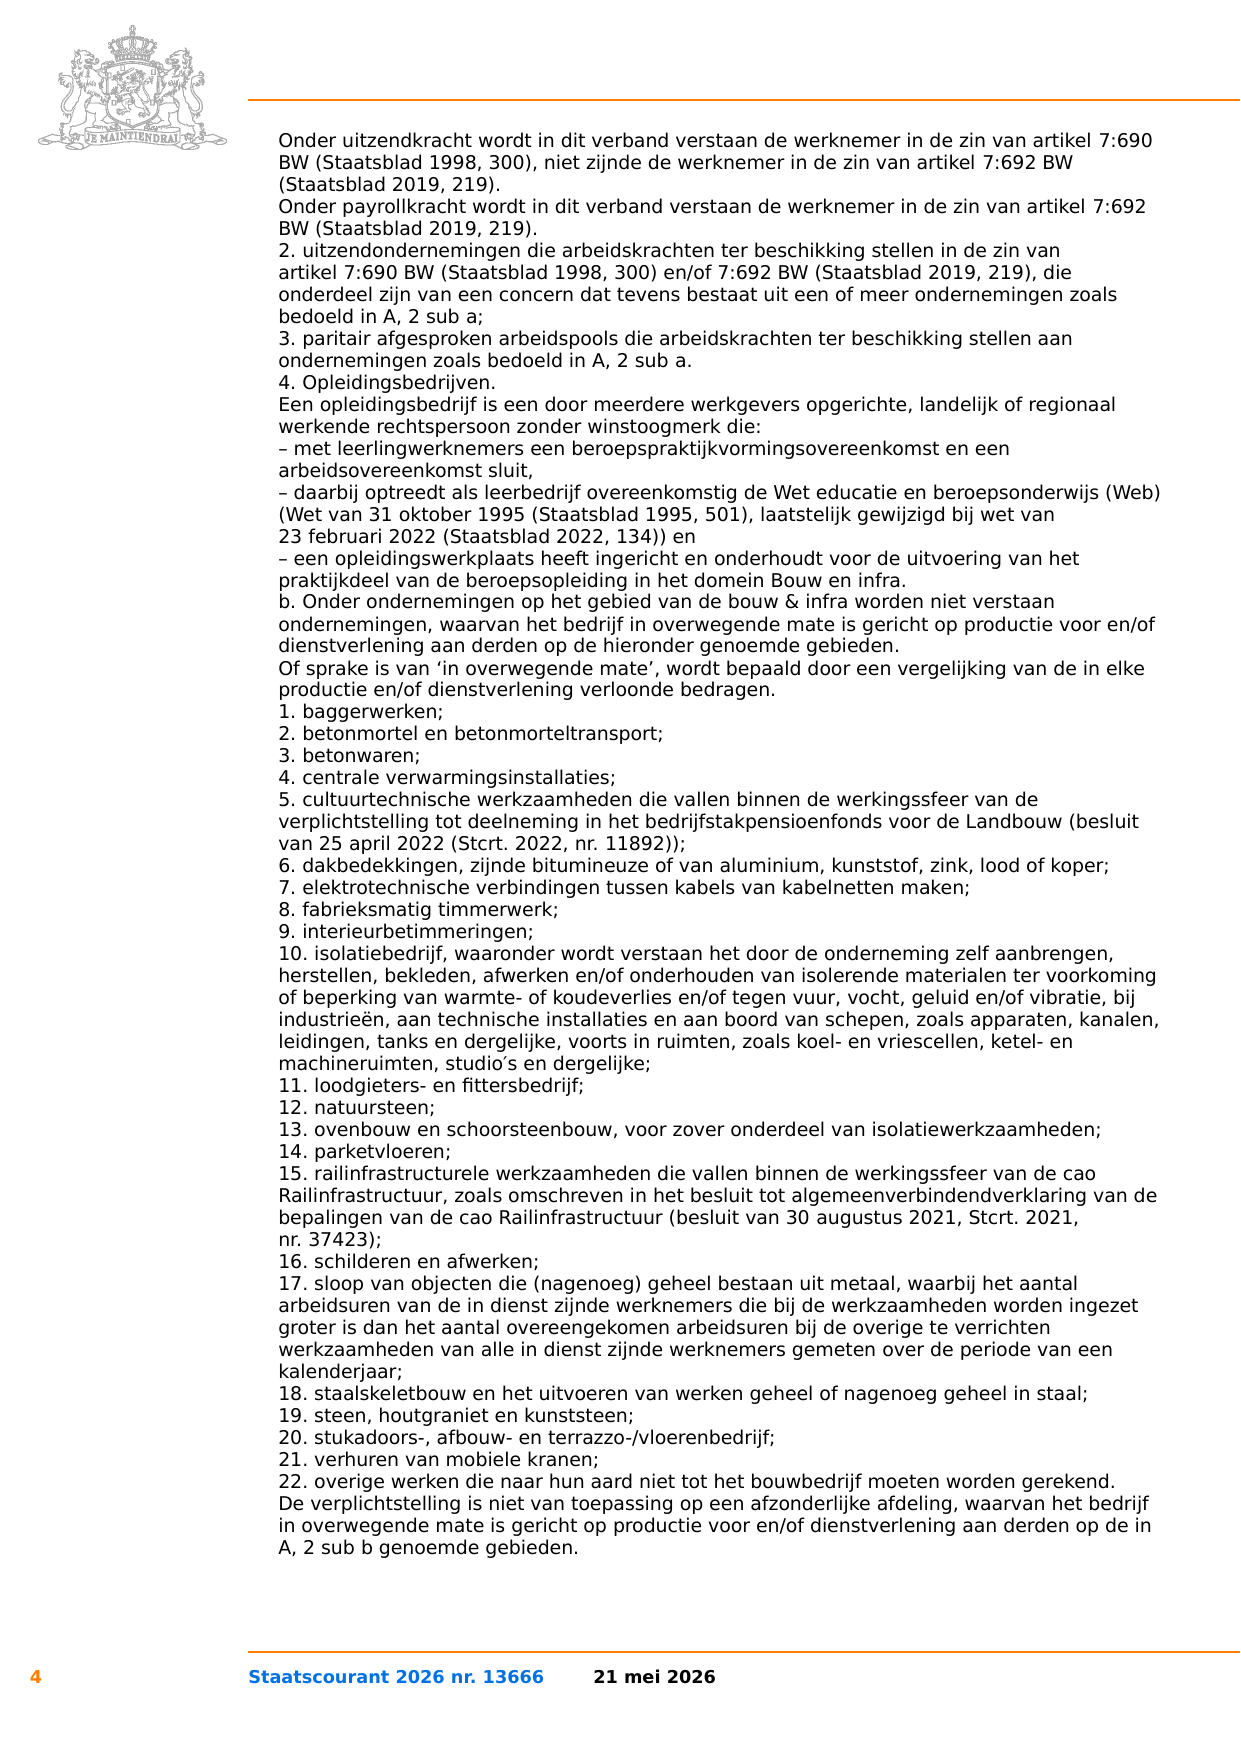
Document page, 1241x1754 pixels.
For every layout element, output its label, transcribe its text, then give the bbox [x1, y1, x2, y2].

text 15. railinfrastructurele werkzaamheden die vallen binnen de werkingssfeer van de cao Railinfrastructuur, zoals omschreven in het besluit tot algemeenverbindendverklaring van de bepalingen van de cao Railinfrastructuur (besluit van 30 augustus 2021, Stcrt. 2021, nr. 37423); [278, 1163, 1163, 1251]
text – een opleidingswerkplaats heeft ingericht en onderhoudt voor de uitvoering van het praktijkdeel van de beroepsopleiding in het domein Bouw en infra. [278, 547, 1163, 591]
text De verplichtstelling is niet van toepassing op een afzonderlijke afdeling, waarvan het bedrijf in overwegende mate is gericht op productie voor en/of dienstverlening aan derden op de in A, 2 sub b genoemde gebieden. [278, 1493, 1163, 1558]
text Onder uitzendkracht wordt in dit verband verstaan de werknemer in de zin van artikel 7:690 BW (Staatsblad 1998, 300), niet zijnde de werknemer in de zin van artikel 7:692 BW (Staatsblad 2019, 219). [278, 130, 1163, 196]
text 22. overige werken die naar hun aard niet tot het bouwbedrijf moeten worden gerekend. [278, 1471, 1163, 1493]
text 17. sloop van objecten die (nagenoeg) geheel bestaan uit metaal, waarbij het aantal arbeidsuren van de in dienst zijnde werknemers die bij de werkzaamheden worden ingezet groter is dan het aantal overeengekomen arbeidsuren bij de overige te verrichten werkzaamheden van alle in dienst zijnde werknemers gemeten over de periode van een kalenderjaar; [278, 1273, 1163, 1383]
text 10. isolatiebedrijf, waaronder wordt verstaan het door de onderneming zelf aanbrengen, herstellen, bekleden, afwerken en/of onderhouden van isolerende materialen ter voorkoming of beperking van warmte- of koudeverlies en/of tegen vuur, vocht, geluid en/of vibratie, bij industrieën, aan technische installaties en aan boord van schepen, zoals apparaten, kanalen, leidingen, tanks en dergelijke, voorts in ruimten, zoals koel- en vriescellen, ketel- en machineruimten, studio′s en dergelijke; [278, 943, 1163, 1075]
picture [38, 25, 227, 150]
text 7. elektrotechnische verbindingen tussen kabels van kabelnetten maken; [278, 877, 1163, 899]
text 20. stukadoors-, afbouw- en terrazzo-/vloerenbedrijf; [278, 1427, 1163, 1449]
text 21. verhuren van mobiele kranen; [278, 1449, 1163, 1471]
text 2. betonmortel en betonmorteltransport; [278, 723, 1163, 745]
text 8. fabrieksmatig timmerwerk; [278, 899, 1163, 921]
text 12. natuursteen; [278, 1097, 1163, 1119]
text 6. dakbedekkingen, zijnde bitumineuze of van aluminium, kunststof, zink, lood of koper; [278, 855, 1163, 877]
text 3. betonwaren; [278, 745, 1163, 767]
text 5. cultuurtechnische werkzaamheden die vallen binnen de werkingssfeer van de verplichtstelling tot deelneming in het bedrijfstakpensioenfonds voor de Landbouw (besluit van 25 april 2022 (Stcrt. 2022, nr. 11892)); [278, 789, 1163, 855]
text 2. uitzendondernemingen die arbeidskrachten ter beschikking stellen in de zin van artikel 7:690 BW (Staatsblad 1998, 300) en/of 7:692 BW (Staatsblad 2019, 219), die onderdeel zijn van een concern dat tevens bestaat uit een of meer ondernemingen zoals bedoeld in A, 2 sub a; [278, 240, 1163, 328]
text 1. baggerwerken; [278, 701, 1163, 723]
text 9. interieurbetimmeringen; [278, 921, 1163, 943]
text 11. loodgieters- en fittersbedrijf; [278, 1075, 1163, 1097]
text Een opleidingsbedrijf is een door meerdere werkgevers opgerichte, landelijk of regionaal werkende rechtspersoon zonder winstoogmerk die: [278, 394, 1163, 438]
text 19. steen, houtgraniet en kunststeen; [278, 1405, 1163, 1427]
text 14. parketvloeren; [278, 1141, 1163, 1163]
text 4. Opleidingsbedrijven. [278, 372, 1163, 394]
text Onder payrollkracht wordt in dit verband verstaan de werknemer in de zin van artikel 7:692 BW (Staatsblad 2019, 219). [278, 196, 1163, 240]
text 13. ovenbouw en schoorsteenbouw, voor zover onderdeel van isolatiewerkzaamheden; [278, 1119, 1163, 1141]
text 4. centrale verwarmingsinstallaties; [278, 767, 1163, 789]
text 3. paritair afgesproken arbeidspools die arbeidskrachten ter beschikking stellen aan ondernemingen zoals bedoeld in A, 2 sub a. [278, 328, 1163, 372]
text b. Onder ondernemingen op het gebied van de bouw & infra worden niet verstaan ondernemingen, waarvan het bedrijf in overwegende mate is gericht op productie voor en/of dienstverlening aan derden op de hieronder genoemde gebieden. [278, 591, 1163, 657]
text 16. schilderen en afwerken; [278, 1251, 1163, 1273]
text – met leerlingwerknemers een beroepspraktijkvormingsovereenkomst en een arbeidsovereenkomst sluit, [278, 438, 1163, 482]
text – daarbij optreedt als leerbedrijf overeenkomstig de Wet educatie en beroepsonderwijs (Web) (Wet van 31 oktober 1995 (Staatsblad 1995, 501), laatstelijk gewijzigd bij wet van 23 februari 2022 (Staatsblad 2022, 134)) en [278, 482, 1163, 547]
text Of sprake is van ‘in overwegende mate’, wordt bepaald door een vergelijking van de in elke productie en/of dienstverlening verloonde bedragen. [278, 657, 1163, 701]
text 18. staalskeletbouw en het uitvoeren van werken geheel of nagenoeg geheel in staal; [278, 1383, 1163, 1405]
